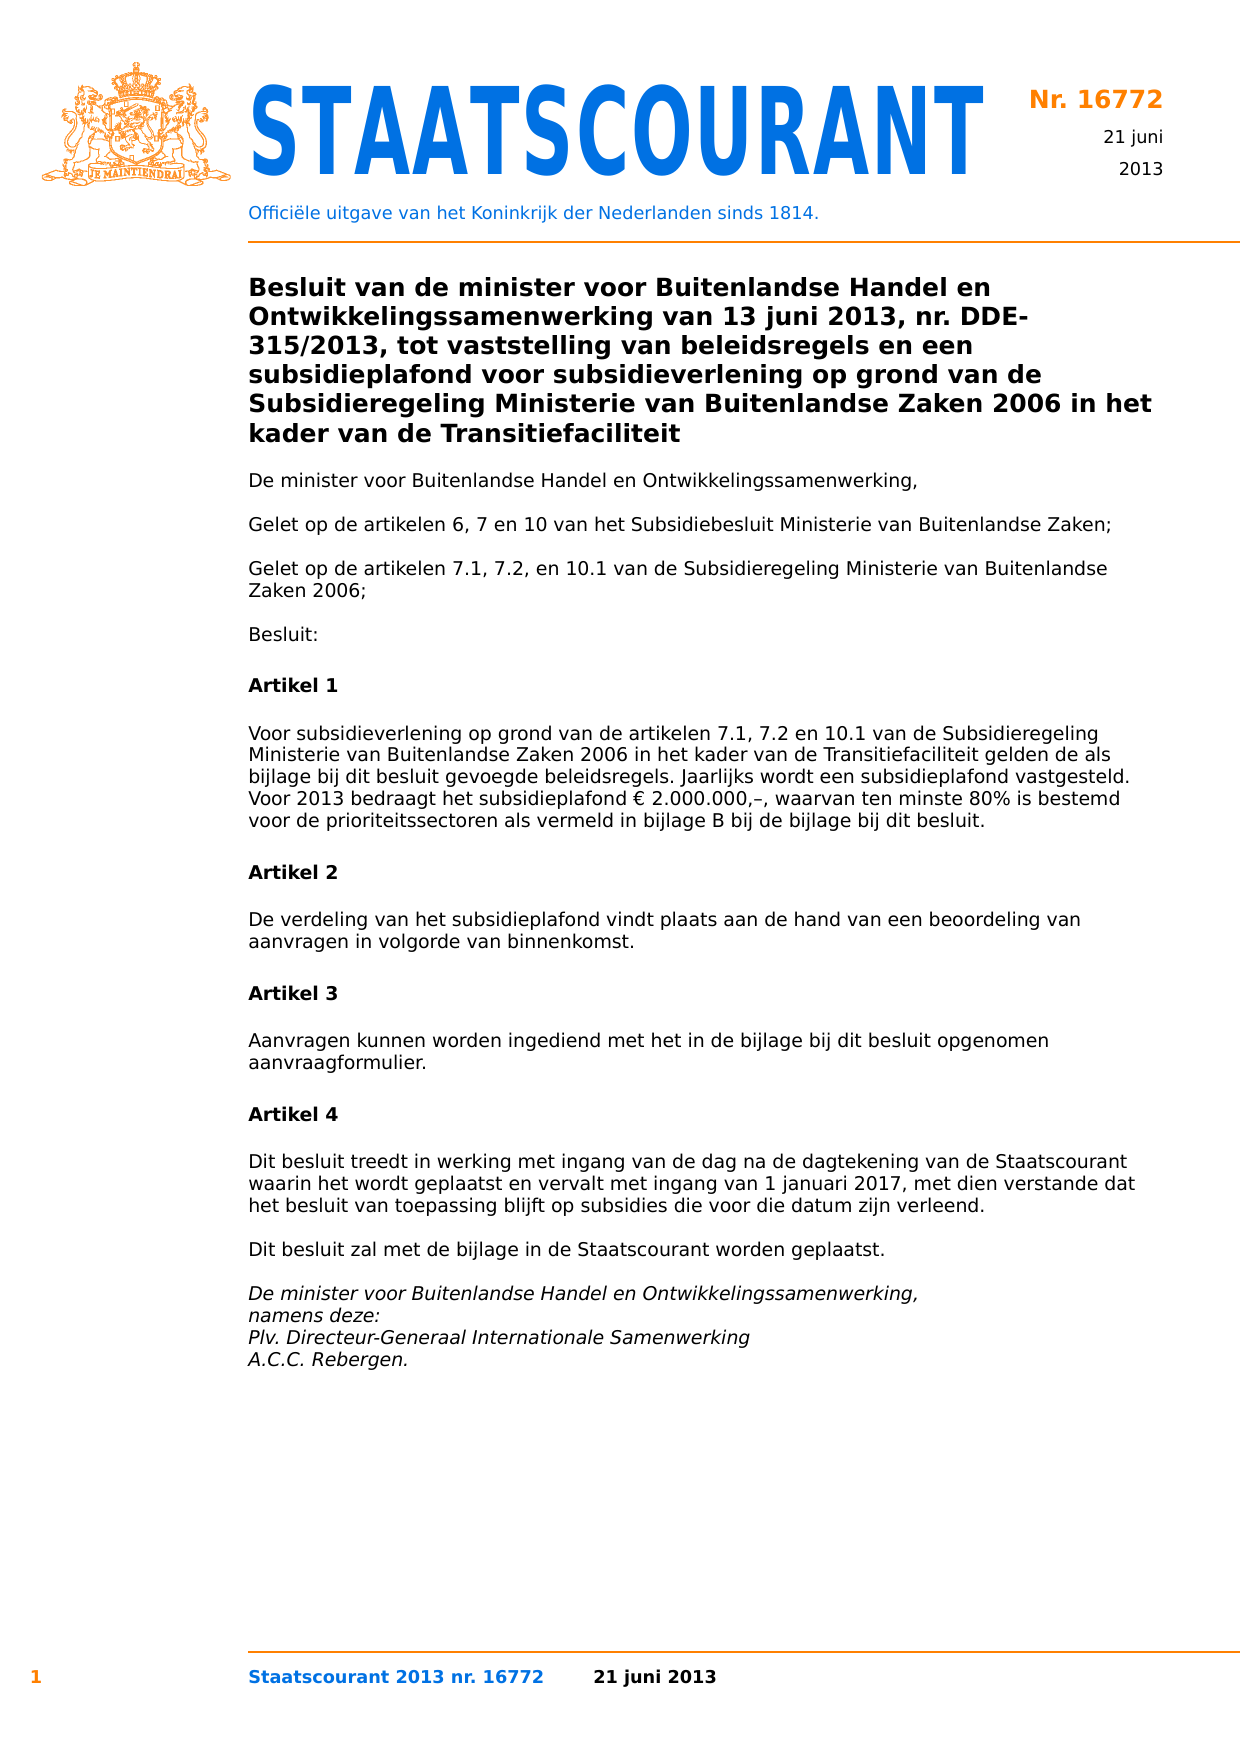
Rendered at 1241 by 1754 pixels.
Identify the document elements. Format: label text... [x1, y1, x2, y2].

subtitle Artikel 1 [248, 675, 1163, 697]
text Gelet op de artikelen 6, 7 en 10 van het Subsidiebesluit Ministerie van Buitenlandse Zaken; [248, 514, 1163, 536]
table_header [25, 62, 248, 241]
text Besluit: [248, 623, 1163, 645]
subtitle Artikel 4 [248, 1104, 1163, 1126]
picture [41, 62, 231, 186]
text Voor subsidieverlening op grond van de artikelen 7.1, 7.2 en 10.1 van de Subsidieregeling Ministerie van Buitenlandse Zaken 2006 in het kader van de Transitiefaciliteit gelden de als bijlage bij dit besluit gevoegde beleidsregels. Jaarlijks wordt een subsidieplafond vastgesteld. Voor 2013 bedraagt het subsidieplafond € 2.000.000,–, waarvan ten minste 80% is bestemd voor de prioriteitssectoren als vermeld in bijlage B bij de bijlage bij dit besluit. [248, 722, 1163, 832]
text Aanvragen kunnen worden ingediend met het in de bijlage bij dit besluit opgenomen aanvraagformulier. [248, 1030, 1163, 1074]
text Dit besluit zal met de bijlage in de Staatscourant worden geplaatst. [248, 1239, 1163, 1261]
subtitle Artikel 2 [248, 862, 1163, 884]
text Dit besluit treedt in werking met ingang van de dag na de dagtekening van de Staatscourant waarin het wordt geplaatst en vervalt met ingang van 1 januari 2017, met dien verstande dat het besluit van toepassing blijft op subsidies die voor die datum zijn verleend. [248, 1151, 1163, 1217]
subtitle Artikel 3 [248, 983, 1163, 1005]
text De minister voor Buitenlandse Handel en Ontwikkelingssamenwerking, namens deze: Plv. Directeur-Generaal Internationale Samenwerking A.C.C. Rebergen. [248, 1283, 1163, 1371]
table_cell 21 juni [998, 121, 1240, 153]
table_header Nr. 16772 [998, 62, 1240, 121]
table_cell 2013 [998, 153, 1240, 203]
text Gelet op de artikelen 7.1, 7.2, en 10.1 van de Subsidieregeling Ministerie van Buitenlandse Zaken 2006; [248, 558, 1163, 602]
text De verdeling van het subsidieplafond vindt plaats aan de hand van een beoordeling van aanvragen in volgorde van binnenkomst. [248, 909, 1163, 953]
subtitle Besluit van de minister voor Buitenlandse Handel en Ontwikkelingssamenwerking van 13 juni 2013, nr. DDE-315/2013, tot vaststelling van beleidsregels en een subsidieplafond voor subsidieverlening op grond van de Subsidieregeling Ministerie van Buitenlandse Zaken 2006 in het kader van de Transitiefaciliteit [248, 273, 1163, 448]
table_cell Officiële uitgave van het Koninkrijk der Nederlanden sinds 1814. [248, 203, 1240, 241]
table_header STAATSCOURANT [248, 62, 998, 203]
text De minister voor Buitenlandse Handel en Ontwikkelingssamenwerking, [248, 470, 1163, 492]
